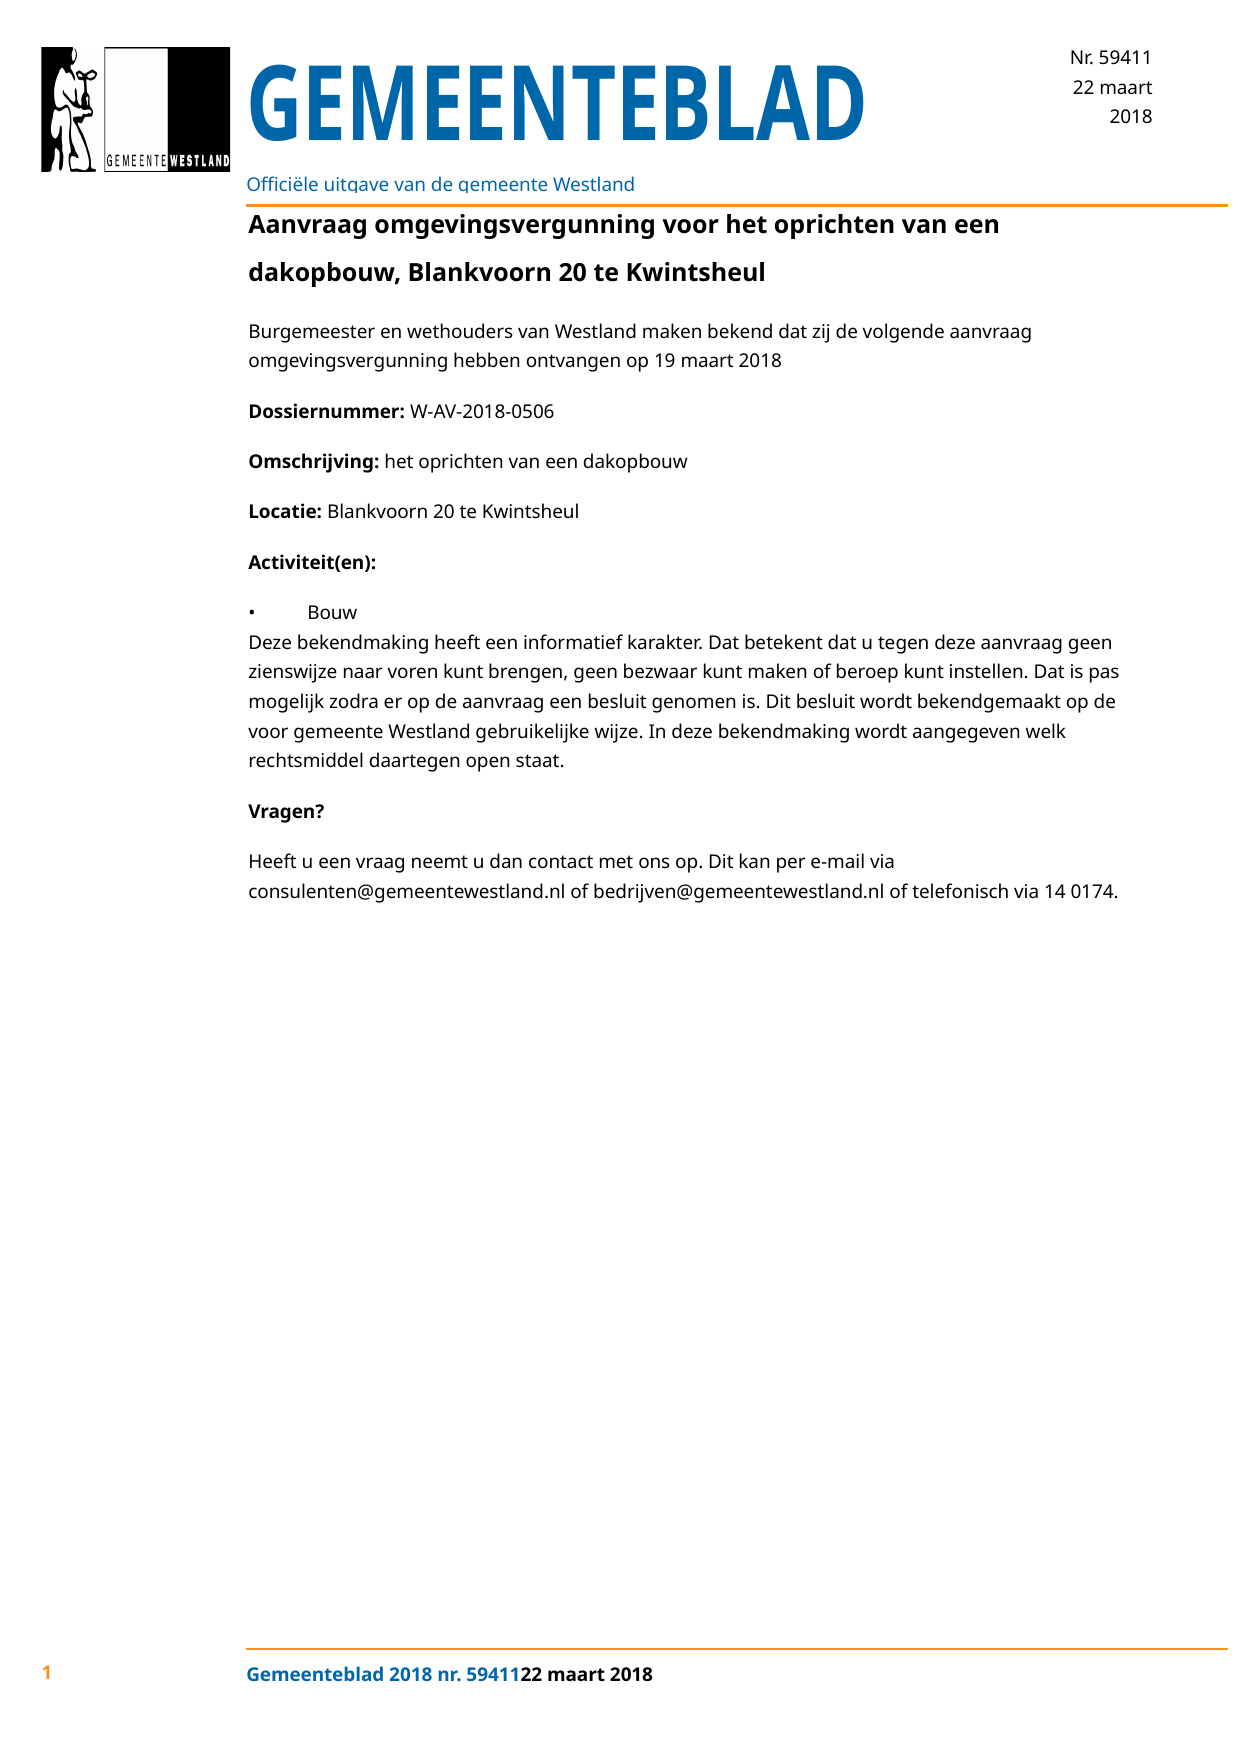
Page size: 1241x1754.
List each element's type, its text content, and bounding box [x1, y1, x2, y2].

text Dossiernummer: W-AV-2018-0506 [248, 398, 1152, 424]
text Vragen? [248, 798, 1152, 824]
picture [41, 47, 231, 172]
text Aanvraag omgevingsvergunning voor het oprichten van een dakopbouw, Blankvoorn 20 te Kwintsheul [248, 207, 1152, 288]
text Locatie: Blankvoorn 20 te Kwintsheul [248, 499, 1152, 524]
text Heeft u een vraag neemt u dan contact met ons op. Dit kan per e-mail via consulenten@gemeentewestland.nl of bedrijven@gemeentewestland.nl of telefonisch via 14 0174. [248, 848, 1152, 904]
list Bouw [248, 599, 1152, 625]
text Activiteit(en): [248, 549, 1152, 575]
text Burgemeester en wethouders van Westland maken bekend dat zij de volgende aanvraag omgevingsvergunning hebben ontvangen op 19 maart 2018 [248, 318, 1152, 373]
text Deze bekendmaking heeft een informatief karakter. Dat betekent dat u tegen deze aanvraag geen zienswijze naar voren kunt brengen, geen bezwaar kunt maken of beroep kunt instellen. Dat is pas mogelijk zodra er op de aanvraag een besluit genomen is. Dit besluit wordt bekendgemaakt op de voor gemeente Westland gebruikelijke wijze. In deze bekendmaking wordt aangegeven welk rechtsmiddel daartegen open staat. [248, 629, 1152, 773]
text Omschrijving: het oprichten van een dakopbouw [248, 448, 1152, 474]
